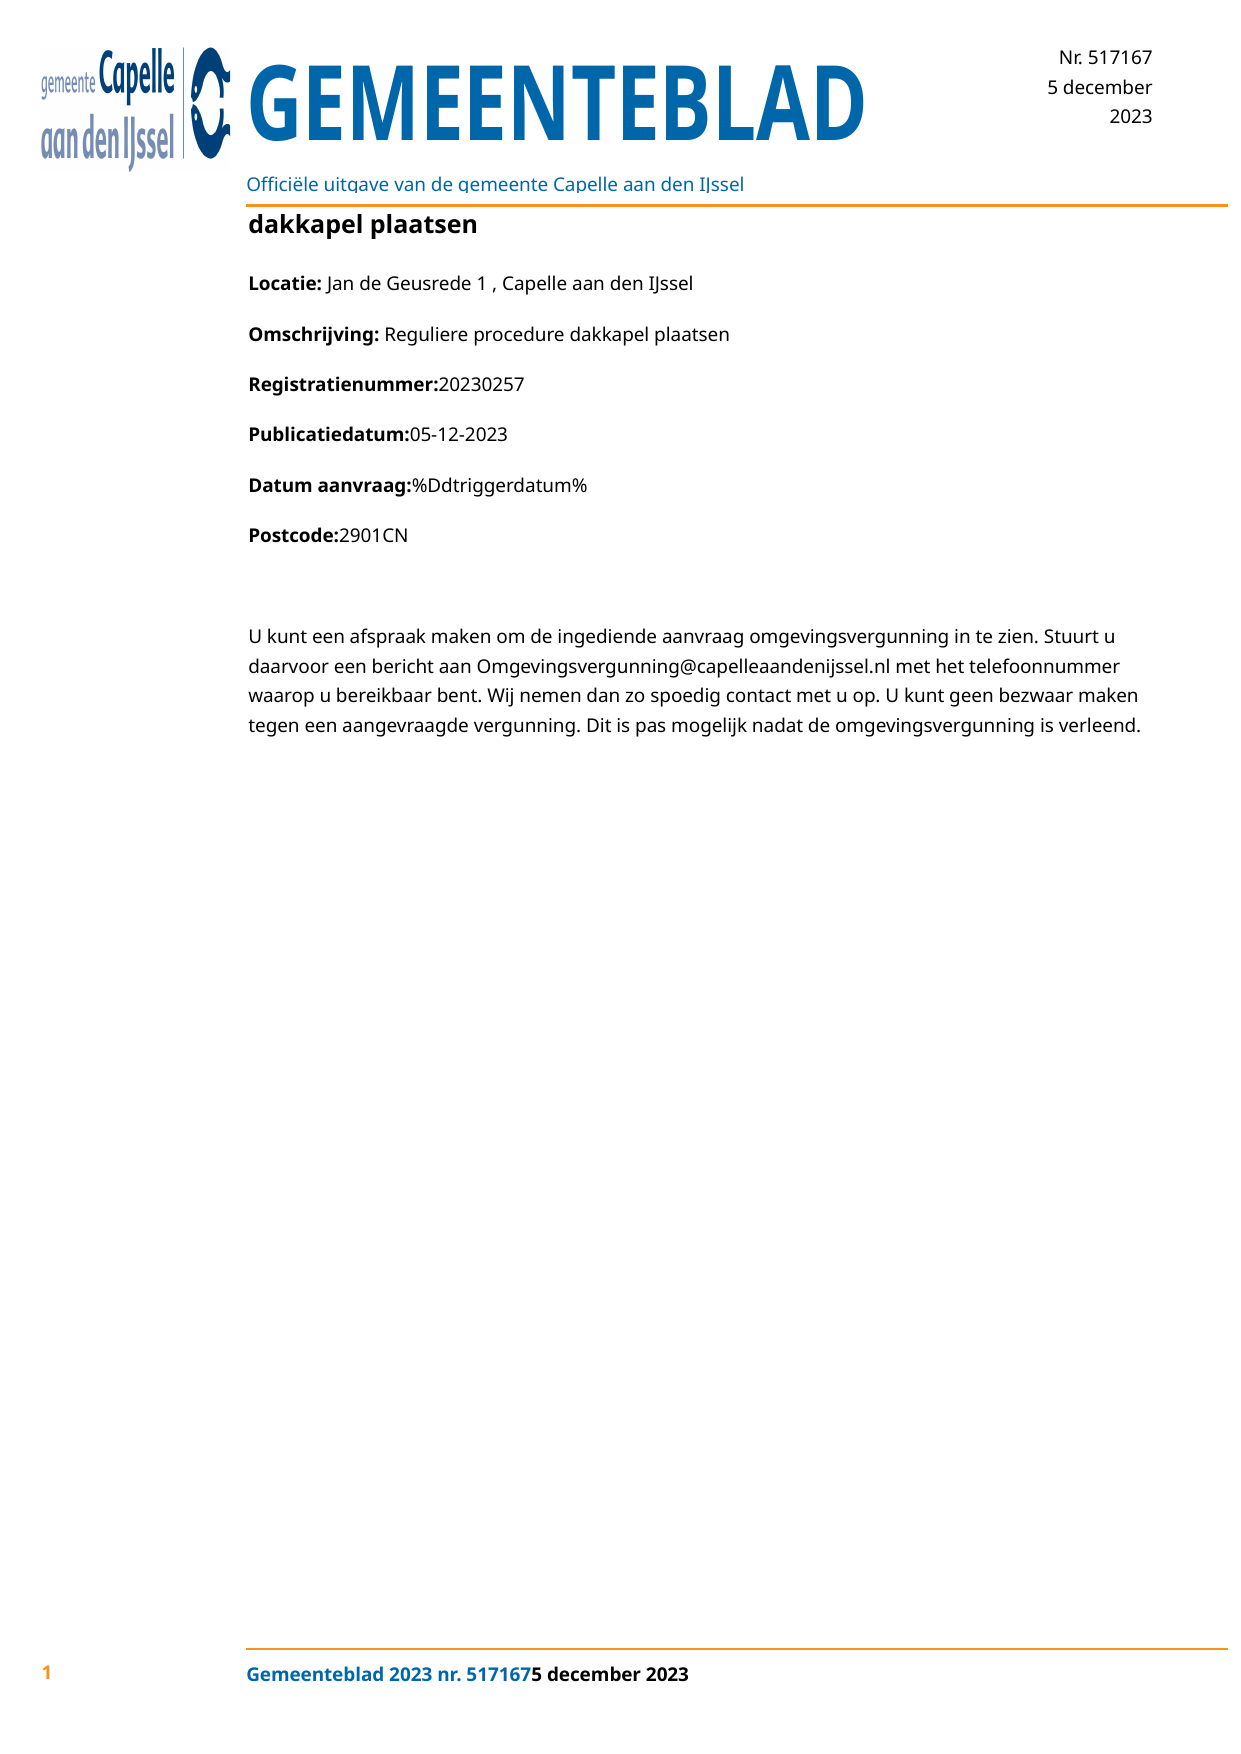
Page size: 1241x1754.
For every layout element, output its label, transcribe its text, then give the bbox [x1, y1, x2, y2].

text Publicatiedatum:05-12-2023 [248, 422, 1152, 447]
picture [41, 47, 231, 172]
text Registratienummer:20230257 [248, 371, 1152, 397]
text Omschrijving: Reguliere procedure dakkapel plaatsen [248, 321, 1152, 346]
text Postcode:2901CN [248, 522, 1152, 548]
text Locatie: Jan de Geusrede 1 , Capelle aan den IJssel [248, 270, 1152, 296]
text U kunt een afspraak maken om de ingediende aanvraag omgevingsvergunning in te zien. Stuurt u daarvoor een bericht aan Omgevingsvergunning@capelleaandenijssel.nl met het telefoonnummer waarop u bereikbaar bent. Wij nemen dan zo spoedig contact met u op. U kunt geen bezwaar maken tegen een aangevraagde vergunning. Dit is pas mogelijk nadat de omgevingsvergunning is verleend. [248, 623, 1152, 738]
text Datum aanvraag:%Ddtriggerdatum% [248, 472, 1152, 498]
text dakkapel plaatsen [248, 207, 1152, 241]
